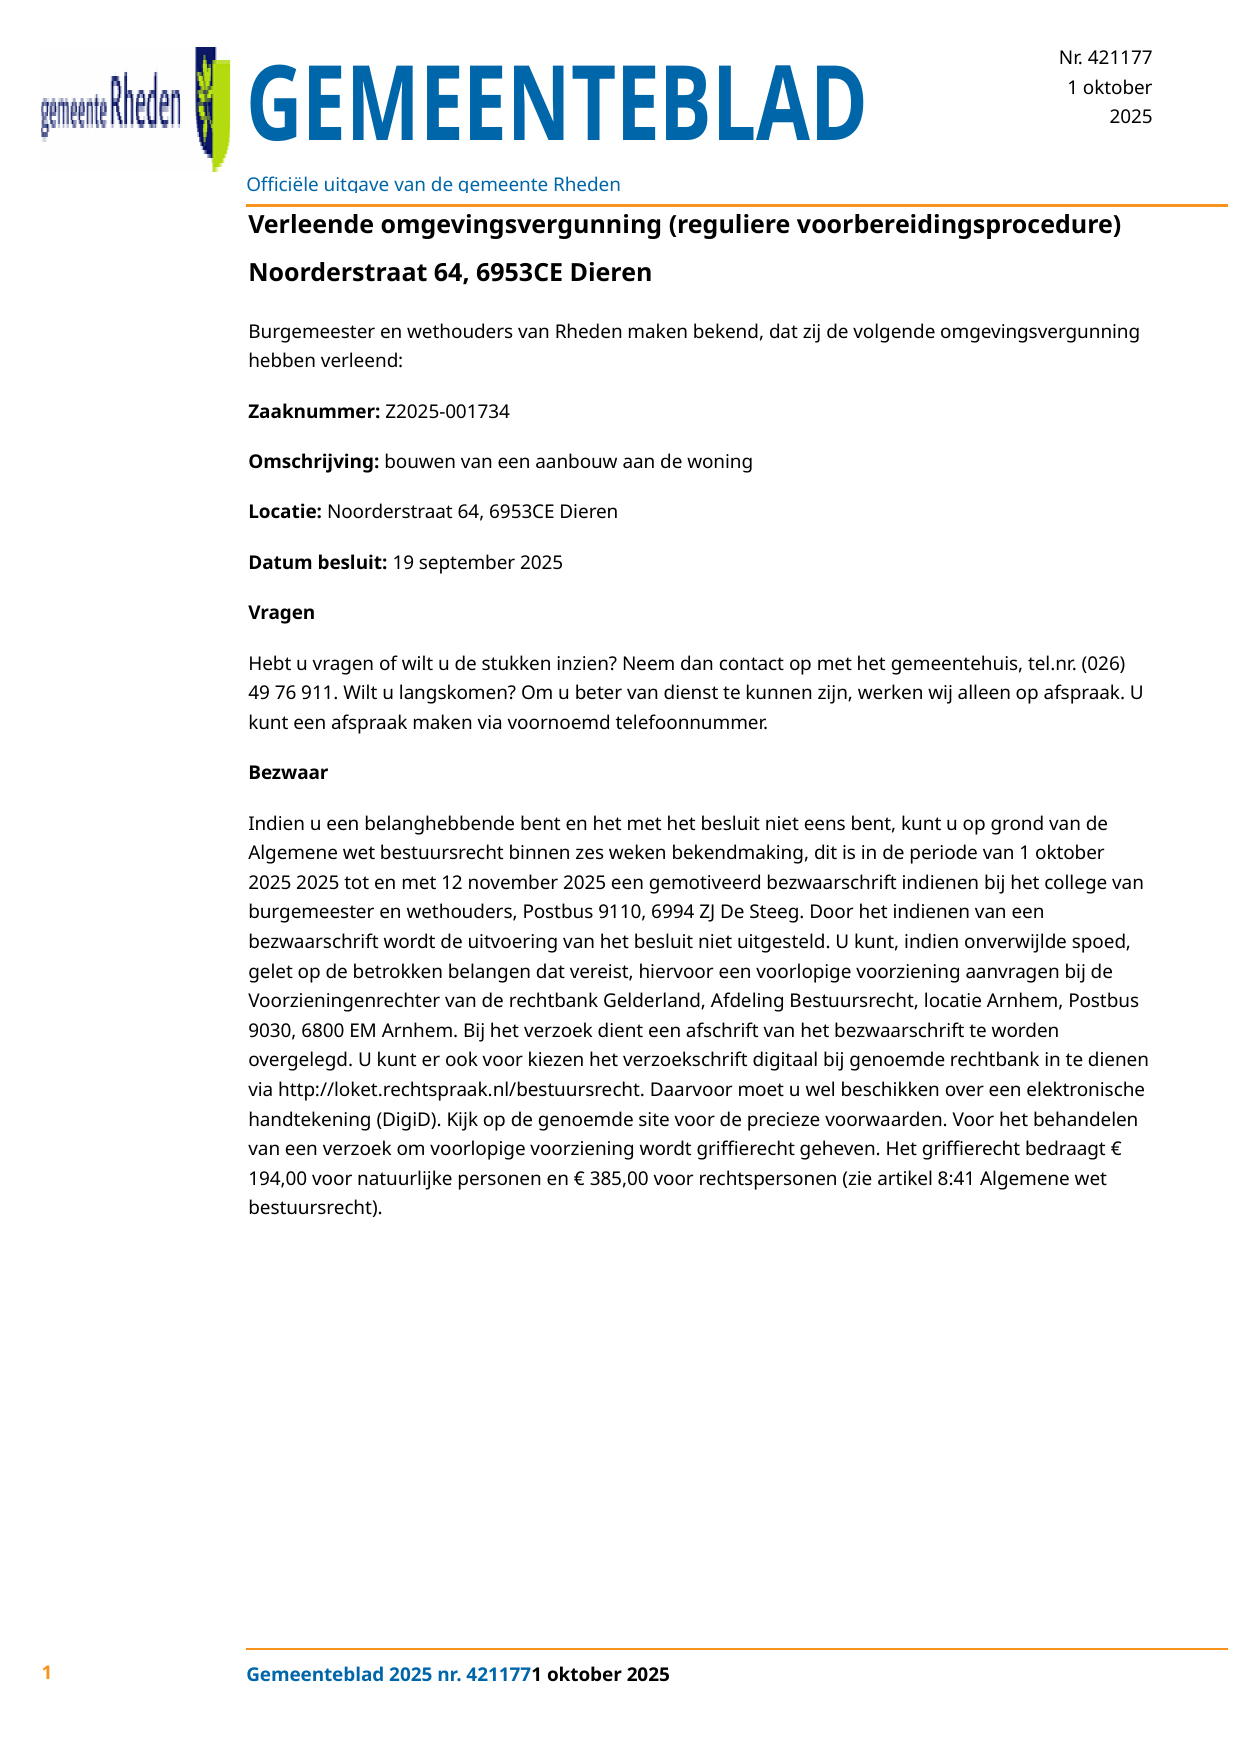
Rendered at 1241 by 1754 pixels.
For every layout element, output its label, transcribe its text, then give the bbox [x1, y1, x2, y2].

picture [41, 47, 231, 172]
text Locatie: Noorderstraat 64, 6953CE Dieren [248, 499, 1152, 524]
text Zaaknummer: Z2025-001734 [248, 398, 1152, 424]
text Verleende omgevingsvergunning (reguliere voorbereidingsprocedure) Noorderstraat 64, 6953CE Dieren [248, 207, 1152, 288]
text Bezwaar [248, 759, 1152, 785]
text Vragen [248, 599, 1152, 625]
text Datum besluit: 19 september 2025 [248, 549, 1152, 575]
text Hebt u vragen of wilt u de stukken inzien? Neem dan contact op met het gemeentehuis, tel.nr. (026) 49 76 911. Wilt u langskomen? Om u beter van dienst te kunnen zijn, werken wij alleen op afspraak. U kunt een afspraak maken via voornoemd telefoonnummer. [248, 650, 1152, 735]
text Indien u een belanghebbende bent en het met het besluit niet eens bent, kunt u op grond van de Algemene wet bestuursrecht binnen zes weken bekendmaking, dit is in de periode van 1 oktober 2025 2025 tot en met 12 november 2025 een gemotiveerd bezwaarschrift indienen bij het college van burgemeester en wethouders, Postbus 9110, 6994 ZJ De Steeg. Door het indienen van een bezwaarschrift wordt de uitvoering van het besluit niet uitgesteld. U kunt, indien onverwijlde spoed, gelet op de betrokken belangen dat vereist, hiervoor een voorlopige voorziening aanvragen bij de Voorzieningenrechter van de rechtbank Gelderland, Afdeling Bestuursrecht, locatie Arnhem, Postbus 9030, 6800 EM Arnhem. Bij het verzoek dient een afschrift van het bezwaarschrift te worden overgelegd. U kunt er ook voor kiezen het verzoekschrift digitaal bij genoemde rechtbank in te dienen via http://loket.rechtspraak.nl/bestuursrecht. Daarvoor moet u wel beschikken over een elektronische handtekening (DigiD). Kijk op de genoemde site voor de precieze voorwaarden. Voor het behandelen van een verzoek om voorlopige voorziening wordt griffierecht geheven. Het griffierecht bedraagt € 194,00 voor natuurlijke personen en € 385,00 voor rechtspersonen (zie artikel 8:41 Algemene wet bestuursrecht). [248, 810, 1152, 1220]
text Omschrijving: bouwen van een aanbouw aan de woning [248, 448, 1152, 474]
text Burgemeester en wethouders van Rheden maken bekend, dat zij de volgende omgevingsvergunning hebben verleend: [248, 318, 1152, 373]
